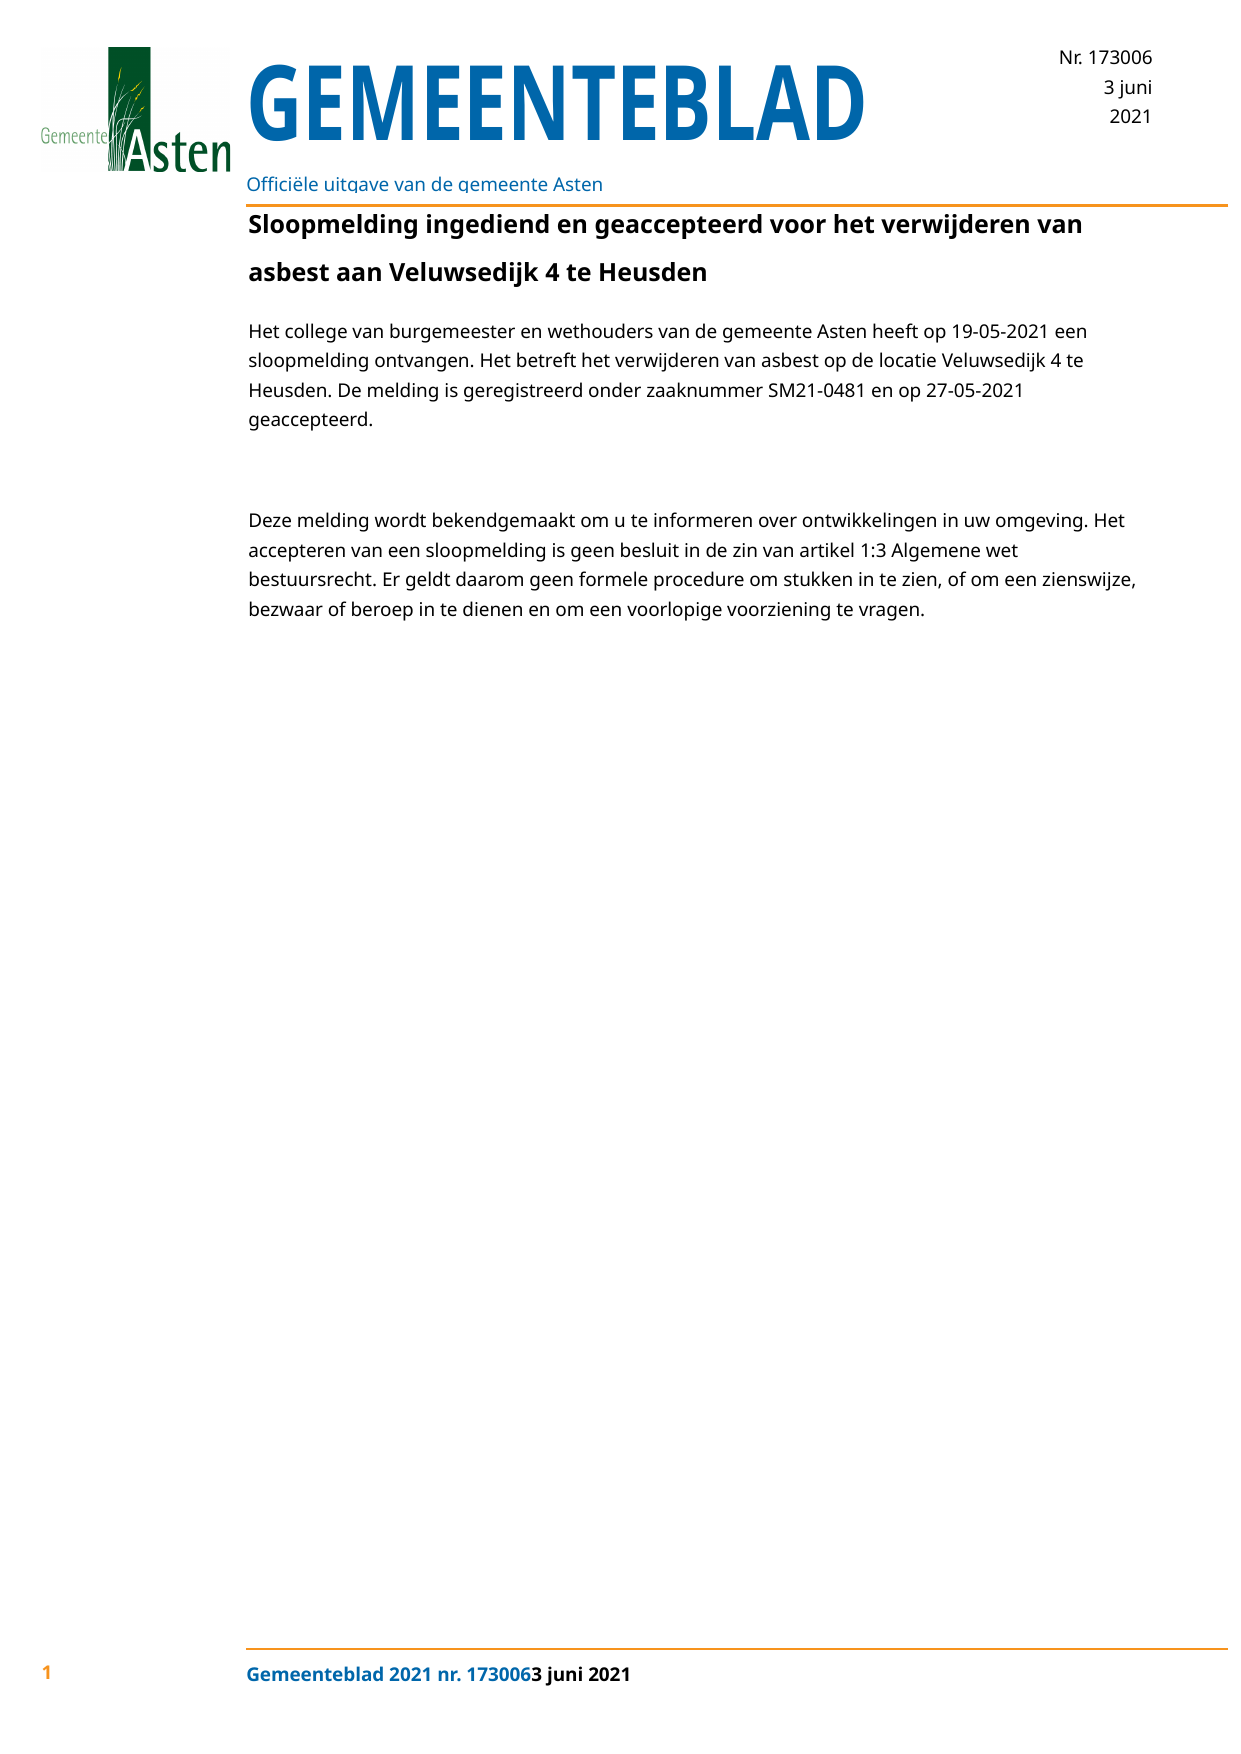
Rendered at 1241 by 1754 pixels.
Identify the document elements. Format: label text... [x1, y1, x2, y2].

picture [41, 47, 231, 172]
text Het college van burgemeester en wethouders van de gemeente Asten heeft op 19-05-2021 een sloopmelding ontvangen. Het betreft het verwijderen van asbest op de locatie Veluwsedijk 4 te Heusden. De melding is geregistreerd onder zaaknummer SM21-0481 en op 27-05-2021 geaccepteerd. [248, 318, 1152, 432]
text Sloopmelding ingediend en geaccepteerd voor het verwijderen van asbest aan Veluwsedijk 4 te Heusden [248, 207, 1152, 288]
text Deze melding wordt bekendgemaakt om u te informeren over ontwikkelingen in uw omgeving. Het accepteren van een sloopmelding is geen besluit in de zin van artikel 1:3 Algemene wet bestuursrecht. Er geldt daarom geen formele procedure om stukken in te zien, of om een zienswijze, bezwaar of beroep in te dienen en om een voorlopige voorziening te vragen. [248, 507, 1152, 622]
